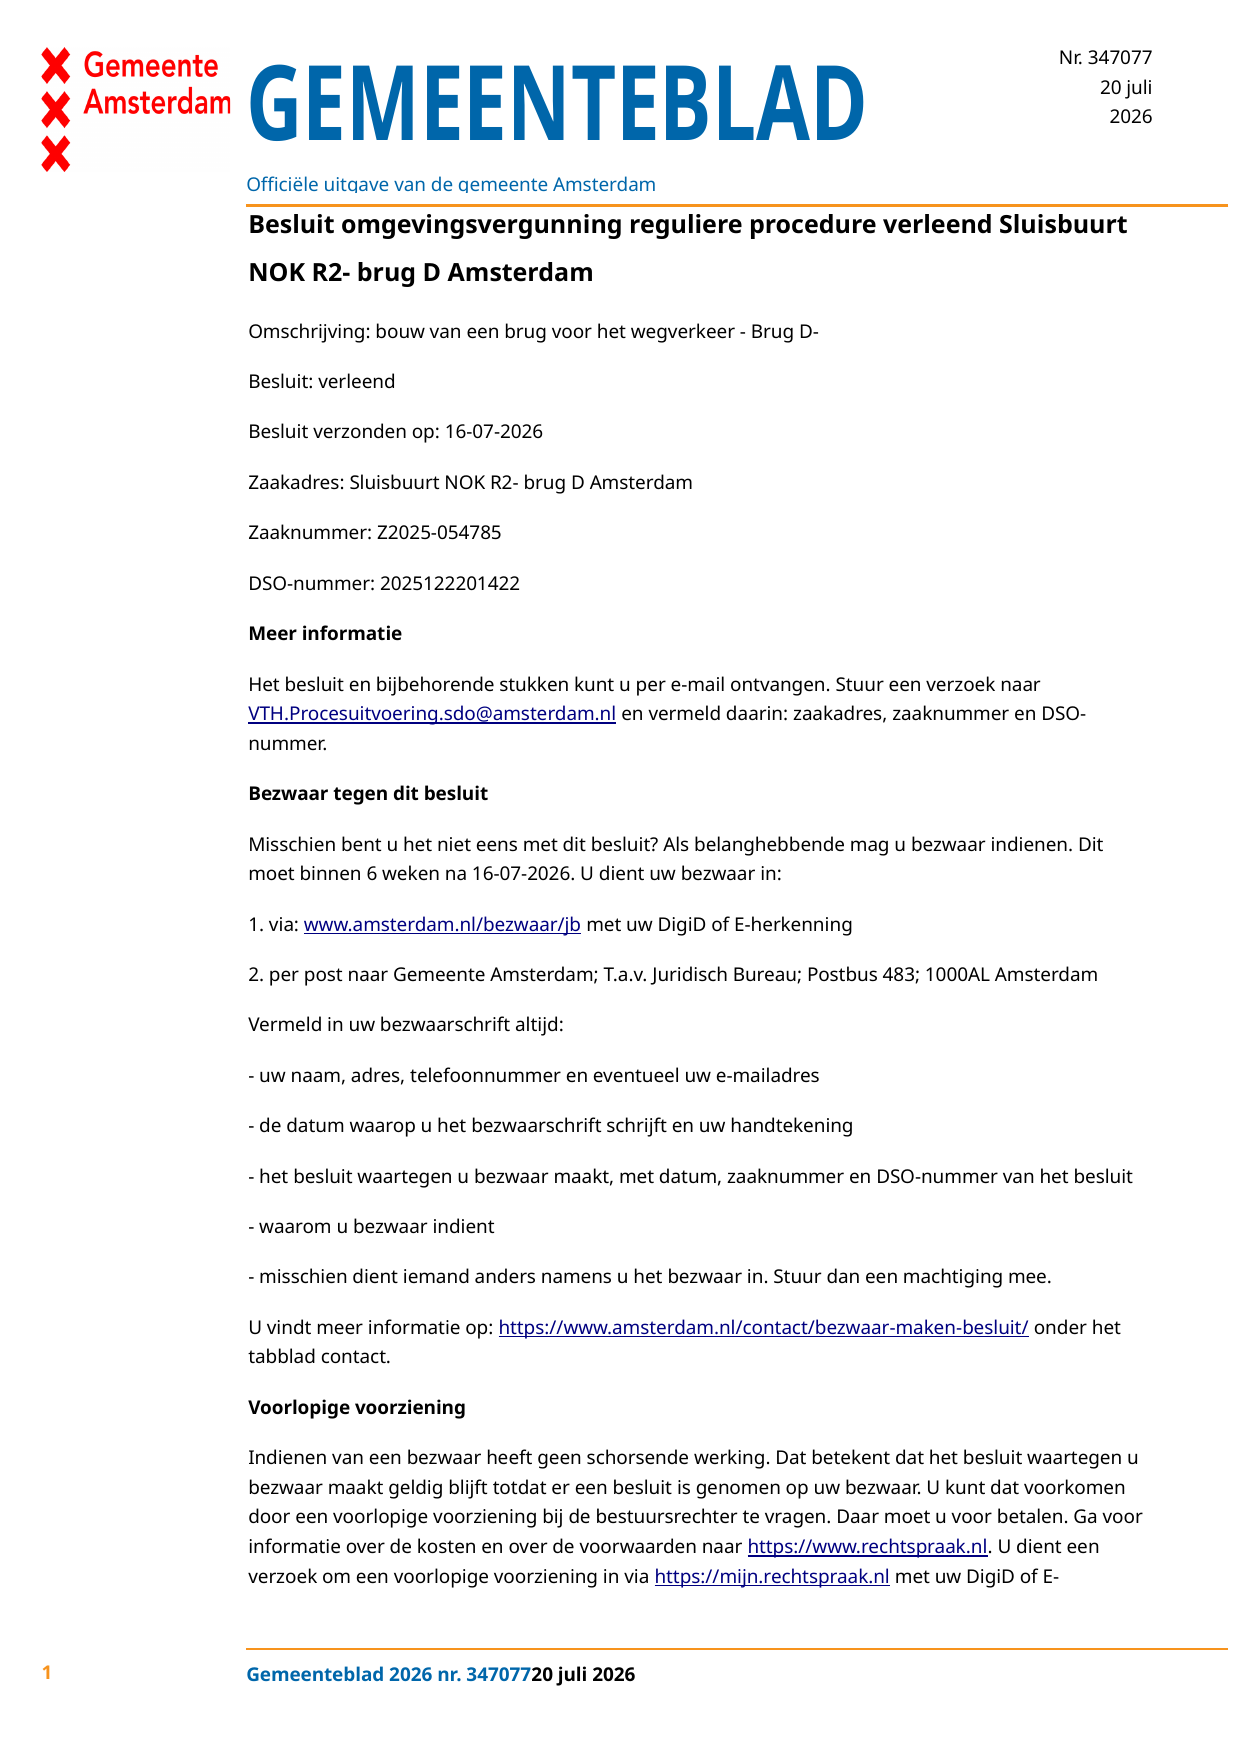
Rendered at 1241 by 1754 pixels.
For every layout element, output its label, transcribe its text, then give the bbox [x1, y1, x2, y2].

text Misschien bent u het niet eens met dit besluit? Als belanghebbende mag u bezwaar indienen. Dit moet binnen 6 weken na 16-07-2026. U dient uw bezwaar in: [248, 831, 1152, 886]
text Bezwaar tegen dit besluit [248, 780, 1152, 806]
text DSO-nummer: 2025122201422 [248, 570, 1152, 596]
text Het besluit en bijbehorende stukken kunt u per e-mail ontvangen. Stuur een verzoek naar VTH.Procesuitvoering.sdo@amsterdam.nl en vermeld daarin: zaakadres, zaaknummer en DSO-nummer. [248, 671, 1152, 756]
text Besluit verzonden op: 16-07-2026 [248, 419, 1152, 444]
text - de datum waarop u het bezwaarschrift schrijft en uw handtekening [248, 1112, 1152, 1138]
text U vindt meer informatie op: https://www.amsterdam.nl/contact/bezwaar-maken-besluit/ onder het tabblad contact. [248, 1314, 1152, 1369]
picture [41, 47, 231, 172]
text 1. via: www.amsterdam.nl/bezwaar/jb met uw DigiD of E-herkenning [248, 911, 1152, 937]
text Meer informatie [248, 620, 1152, 646]
text - misschien dient iemand anders namens u het bezwaar in. Stuur dan een machtiging mee. [248, 1264, 1152, 1289]
text - waarom u bezwaar indient [248, 1213, 1152, 1239]
text Vermeld in uw bezwaarschrift altijd: [248, 1012, 1152, 1037]
text Omschrijving: bouw van een brug voor het wegverkeer - Brug D- [248, 318, 1152, 344]
text Besluit: verleend [248, 368, 1152, 394]
text 2. per post naar Gemeente Amsterdam; T.a.v. Juridisch Bureau; Postbus 483; 1000AL Amsterdam [248, 961, 1152, 987]
text Voorlopige voorziening [248, 1394, 1152, 1420]
text Indienen van een bezwaar heeft geen schorsende werking. Dat betekent dat het besluit waartegen u bezwaar maakt geldig blijft totdat er een besluit is genomen op uw bezwaar. U kunt dat voorkomen door een voorlopige voorziening bij de bestuursrechter te vragen. Daar moet u voor betalen. Ga voor informatie over de kosten en over de voorwaarden naar https://www.rechtspraak.nl. U dient een verzoek om een voorlopige voorziening in via https://mijn.rechtspraak.nl met uw DigiD of E- [248, 1444, 1152, 1589]
text - uw naam, adres, telefoonnummer en eventueel uw e-mailadres [248, 1062, 1152, 1088]
text Zaakadres: Sluisbuurt NOK R2- brug D Amsterdam [248, 469, 1152, 495]
text Besluit omgevingsvergunning reguliere procedure verleend Sluisbuurt NOK R2- brug D Amsterdam [248, 207, 1152, 288]
text - het besluit waartegen u bezwaar maakt, met datum, zaaknummer en DSO-nummer van het besluit [248, 1163, 1152, 1189]
text Zaaknummer: Z2025-054785 [248, 519, 1152, 545]
